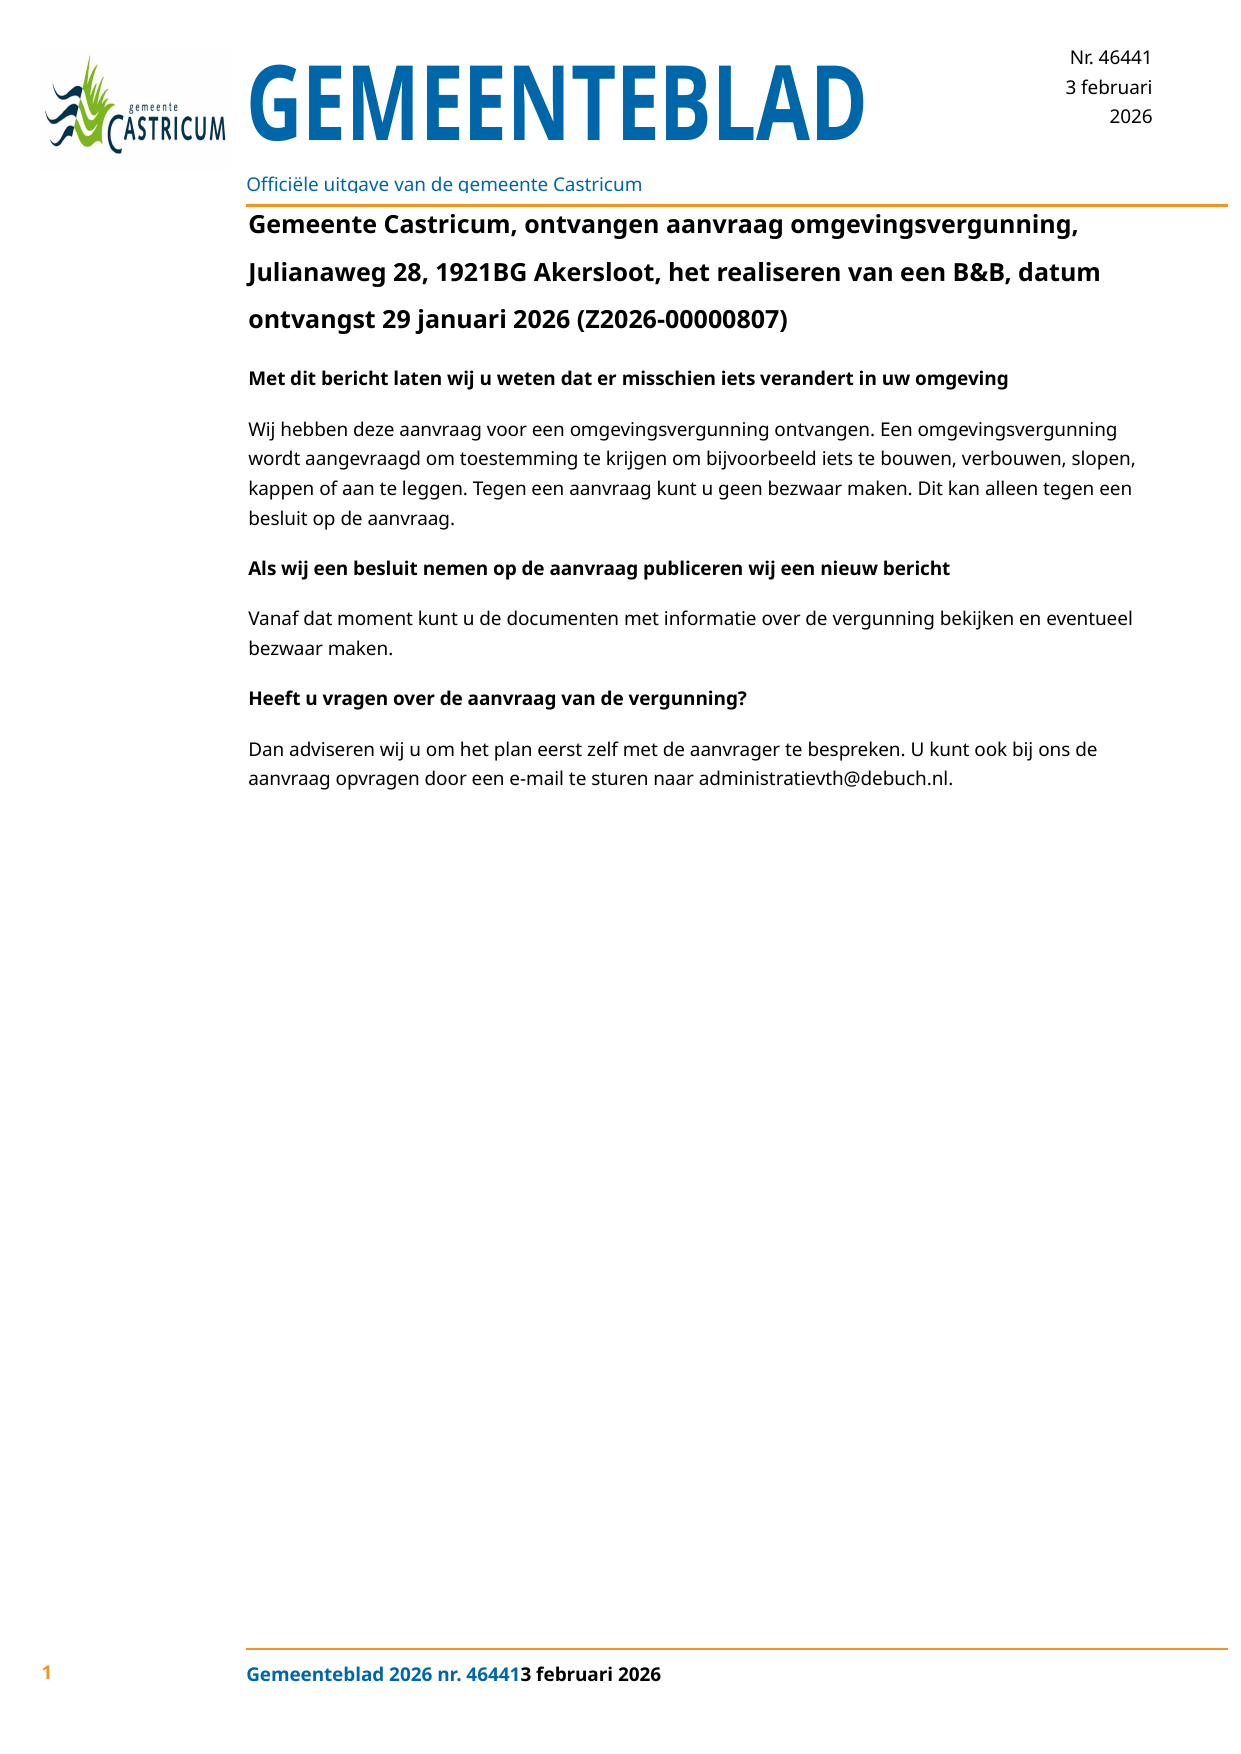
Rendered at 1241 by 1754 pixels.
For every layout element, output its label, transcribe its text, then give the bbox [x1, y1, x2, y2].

text Gemeente Castricum, ontvangen aanvraag omgevingsvergunning, Julianaweg 28, 1921BG Akersloot, het realiseren van een B&B, datum ontvangst 29 januari 2026 (Z2026-00000807) [248, 207, 1152, 336]
text Heeft u vragen over de aanvraag van de vergunning? [248, 686, 1152, 711]
text Als wij een besluit nemen op de aanvraag publiceren wij een nieuw bericht [248, 555, 1152, 581]
picture [41, 47, 231, 172]
text Dan adviseren wij u om het plan eerst zelf met de aanvrager te bespreken. U kunt ook bij ons de aanvraag opvragen door een e-mail te sturen naar administratievth@debuch.nl. [248, 736, 1152, 791]
text Wij hebben deze aanvraag voor een omgevingsvergunning ontvangen. Een omgevingsvergunning wordt aangevraagd om toestemming te krijgen om bijvoorbeeld iets te bouwen, verbouwen, slopen, kappen of aan te leggen. Tegen een aanvraag kunt u geen bezwaar maken. Dit kan alleen tegen een besluit op de aanvraag. [248, 416, 1152, 530]
text Vanaf dat moment kunt u de documenten met informatie over de vergunning bekijken en eventueel bezwaar maken. [248, 606, 1152, 661]
text Met dit bericht laten wij u weten dat er misschien iets verandert in uw omgeving [248, 366, 1152, 391]
